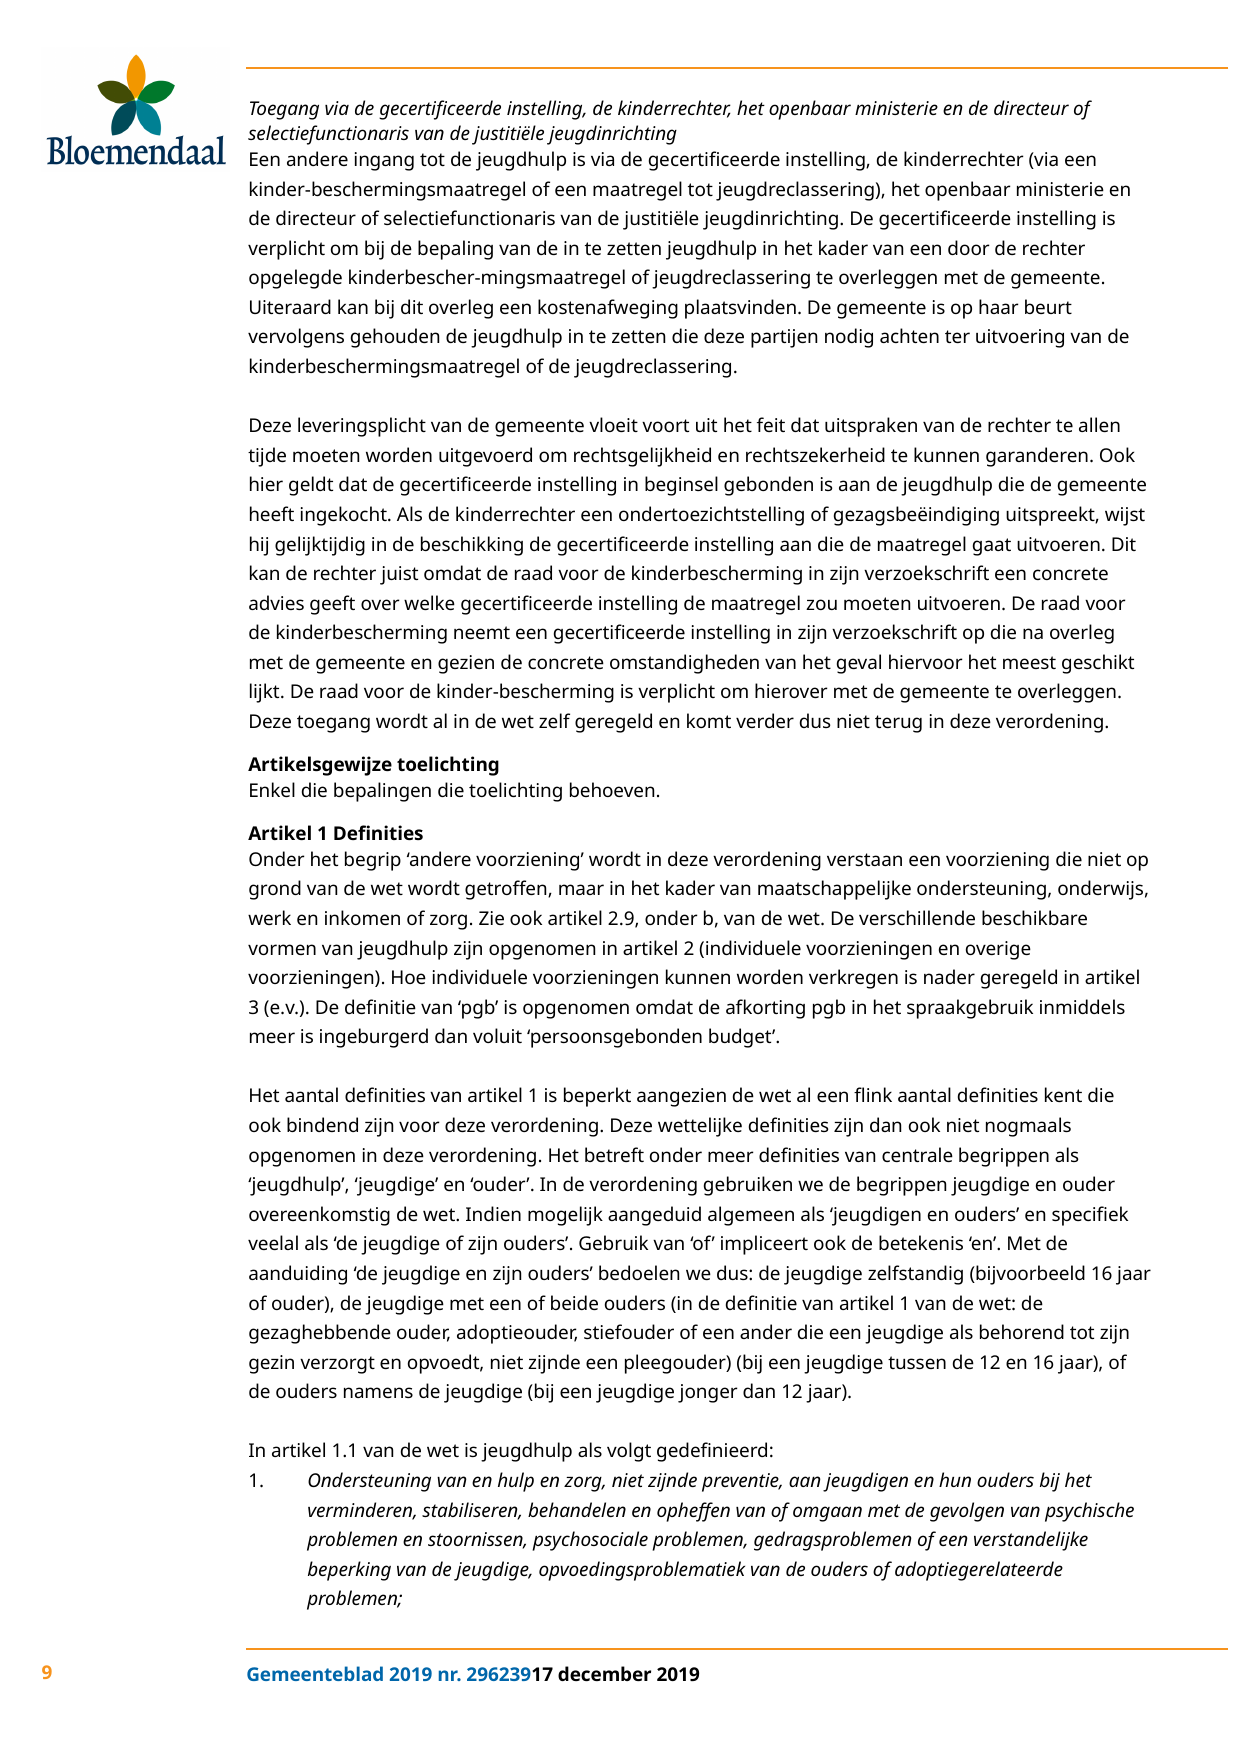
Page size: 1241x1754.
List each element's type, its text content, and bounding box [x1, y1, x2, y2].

text Artikelsgewijze toelichting [248, 751, 1152, 777]
text Toegang via de gecertificeerde instelling, de kinderrechter, het openbaar ministerie en de directeur of selectiefunctionaris van de justitiële jeugdinrichting [248, 95, 1152, 146]
picture [41, 47, 231, 172]
text Een andere ingang tot de jeugdhulp is via de gecertificeerde instelling, de kinderrechter (via een kinder-beschermingsmaatregel of een maatregel tot jeugdreclassering), het openbaar ministerie en de directeur of selectiefunctionaris van de justitiële jeugdinrichting. De gecertificeerde instelling is verplicht om bij de bepaling van de in te zetten jeugdhulp in het kader van een door de rechter opgelegde kinderbescher-mingsmaatregel of jeugdreclassering te overleggen met de gemeente. Uiteraard kan bij dit overleg een kostenafweging plaatsvinden. De gemeente is op haar beurt vervolgens gehouden de jeugdhulp in te zetten die deze partijen nodig achten ter uitvoering van de kinderbeschermingsmaatregel of de jeugdreclassering. [248, 146, 1152, 379]
text Het aantal definities van artikel 1 is beperkt aangezien de wet al een flink aantal definities kent die ook bindend zijn voor deze verordening. Deze wettelijke definities zijn dan ook niet nogmaals opgenomen in deze verordening. Het betreft onder meer definities van centrale begrippen als ‘jeugdhulp’, ‘jeugdige’ en ‘ouder’. In de verordening gebruiken we de begrippen jeugdige en ouder overeenkomstig de wet. Indien mogelijk aangeduid algemeen als ‘jeugdigen en ouders’ en specifiek veelal als ‘de jeugdige of zijn ouders’. Gebruik van ‘of’ impliceert ook de betekenis ‘en’. Met de aanduiding ‘de jeugdige en zijn ouders’ bedoelen we dus: de jeugdige zelfstandig (bijvoorbeeld 16 jaar of ouder), de jeugdige met een of beide ouders (in de definitie van artikel 1 van de wet: de gezaghebbende ouder, adoptieouder, stiefouder of een ander die een jeugdige als behorend tot zijn gezin verzorgt en opvoedt, niet zijnde een pleegouder) (bij een jeugdige tussen de 12 en 16 jaar), of de ouders namens de jeugdige (bij een jeugdige jonger dan 12 jaar). [248, 1083, 1152, 1404]
text Enkel die bepalingen die toelichting behoeven. [248, 777, 1152, 803]
text Onder het begrip ‘andere voorziening’ wordt in deze verordening verstaan een voorziening die niet op grond van de wet wordt getroffen, maar in het kader van maatschappelijke ondersteuning, onderwijs, werk en inkomen of zorg. Zie ook artikel 2.9, onder b, van de wet. De verschillende beschikbare vormen van jeugdhulp zijn opgenomen in artikel 2 (individuele voorzieningen en overige voorzieningen). Hoe individuele voorzieningen kunnen worden verkregen is nader geregeld in artikel 3 (e.v.). De definitie van ‘pgb’ is opgenomen omdat de afkorting pgb in het spraakgebruik inmiddels meer is ingeburgerd dan voluit ‘persoonsgebonden budget’. [248, 846, 1152, 1049]
list Ondersteuning van en hulp en zorg, niet zijnde preventie, aan jeugdigen en hun ouders bij het verminderen, stabiliseren, behandelen en opheffen van of omgaan met de gevolgen van psychische problemen en stoornissen, psychosociale problemen, gedragsproblemen of een verstandelijke beperking van de jeugdige, opvoedingsproblematiek van de ouders of adoptiegerelateerde problemen; [248, 1467, 1152, 1611]
text Deze leveringsplicht van de gemeente vloeit voort uit het feit dat uitspraken van de rechter te allen tijde moeten worden uitgevoerd om rechtsgelijkheid en rechtszekerheid te kunnen garanderen. Ook hier geldt dat de gecertificeerde instelling in beginsel gebonden is aan de jeugdhulp die de gemeente heeft ingekocht. Als de kinderrechter een ondertoezichtstelling of gezagsbeëindiging uitspreekt, wijst hij gelijktijdig in de beschikking de gecertificeerde instelling aan die de maatregel gaat uitvoeren. Dit kan de rechter juist omdat de raad voor de kinderbescherming in zijn verzoekschrift een concrete advies geeft over welke gecertificeerde instelling de maatregel zou moeten uitvoeren. De raad voor de kinderbescherming neemt een gecertificeerde instelling in zijn verzoekschrift op die na overleg met de gemeente en gezien de concrete omstandigheden van het geval hiervoor het meest geschikt lijkt. De raad voor de kinder-bescherming is verplicht om hierover met de gemeente te overleggen. Deze toegang wordt al in de wet zelf geregeld en komt verder dus niet terug in deze verordening. [248, 412, 1152, 734]
text In artikel 1.1 van de wet is jeugdhulp als volgt gedefinieerd: [248, 1438, 1152, 1463]
text Artikel 1 Definities [248, 820, 1152, 846]
